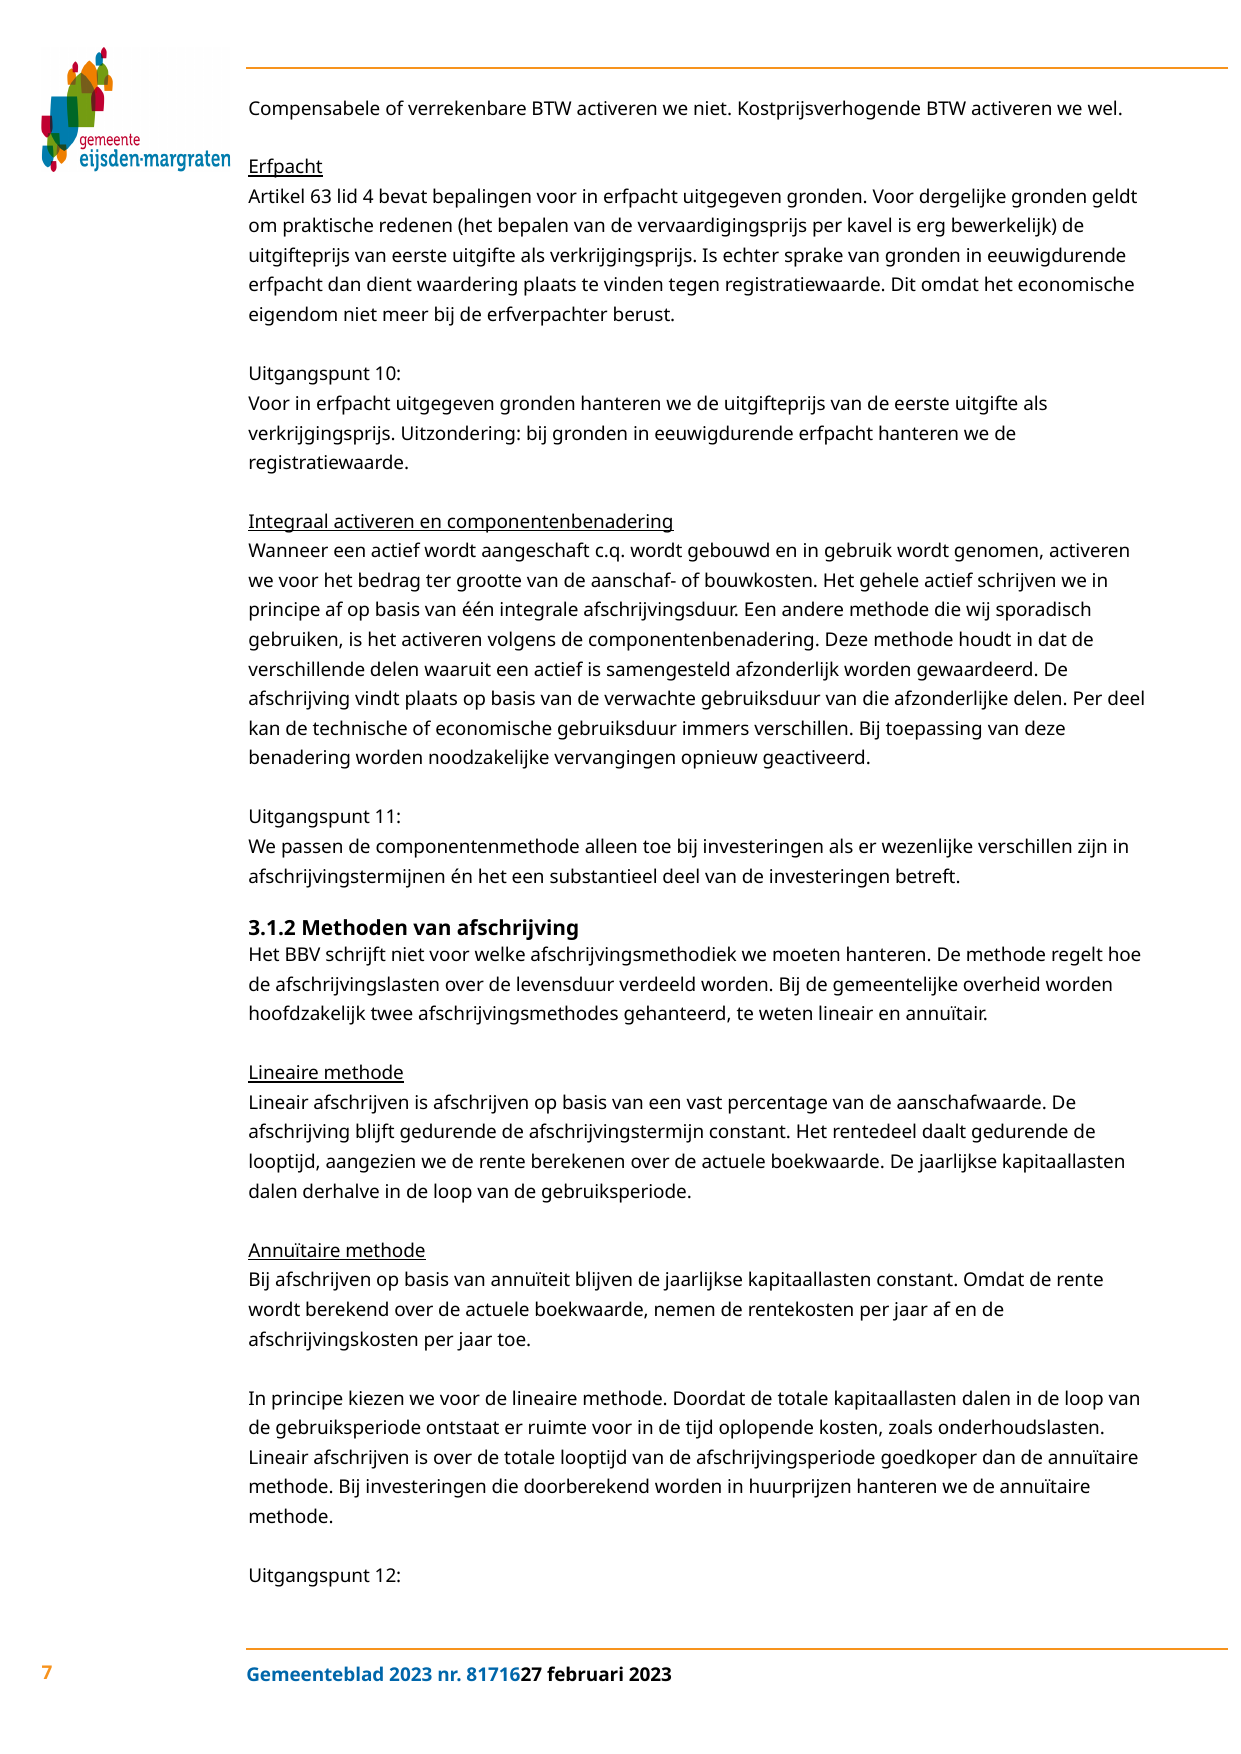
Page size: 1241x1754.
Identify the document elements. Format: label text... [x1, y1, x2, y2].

table_header Uitgangspunt 10: Voor in erfpacht uitgegeven gronden hanteren we de uitgifteprijs van de eerste uitgifte als verkrijgingsprijs. Uitzondering: bij gronden in eeuwigdurende erfpacht hanteren we de registratiewaarde. [248, 361, 1152, 475]
text Bij afschrijven op basis van annuïteit blijven de jaarlijkse kapitaallasten constant. Omdat de rente wordt berekend over de actuele boekwaarde, nemen de rentekosten per jaar af en de afschrijvingskosten per jaar toe. [248, 1267, 1152, 1351]
text Het BBV schrijft niet voor welke afschrijvingsmethodiek we moeten hanteren. De methode regelt hoe de afschrijvingslasten over de levensduur verdeeld worden. Bij de gemeentelijke overheid worden hoofdzakelijk twee afschrijvingsmethodes gehanteerd, te weten lineair en annuïtair. [248, 941, 1152, 1026]
text Lineair afschrijven is afschrijven op basis van een vast percentage van de aanschafwaarde. De afschrijving blijft gedurende de afschrijvingstermijn constant. Het rentedeel daalt gedurende de [248, 1089, 1152, 1144]
picture [41, 47, 231, 172]
table_header Uitgangspunt 12: [248, 1563, 1152, 1588]
text looptijd, aangezien we de rente berekenen over de actuele boekwaarde. De jaarlijkse kapitaallasten dalen derhalve in de loop van de gebruiksperiode. [248, 1148, 1152, 1203]
text 3.1.2 Methoden van afschrijving [248, 913, 1152, 941]
text Wanneer een actief wordt aangeschaft c.q. wordt gebouwd en in gebruik wordt genomen, activeren we voor het bedrag ter grootte van de aanschaf- of bouwkosten. Het gehele actief schrijven we in principe af op basis van één integrale afschrijvingsduur. Een andere methode die wij sporadisch gebruiken, is het activeren volgens de componentenbenadering. Deze methode houdt in dat de verschillende delen waaruit een actief is samengesteld afzonderlijk worden gewaardeerd. De afschrijving vindt plaats op basis van de verwachte gebruiksduur van die afzonderlijke delen. Per deel kan de technische of economische gebruiksduur immers verschillen. Bij toepassing van deze benadering worden noodzakelijke vervangingen opnieuw geactiveerd. [248, 537, 1152, 770]
text Lineaire methode [248, 1059, 1152, 1085]
text In principe kiezen we voor de lineaire methode. Doordat de totale kapitaallasten dalen in de loop van de gebruiksperiode ontstaat er ruimte voor in de tijd oplopende kosten, zoals onderhoudslasten. Lineair afschrijven is over de totale looptijd van de afschrijvingsperiode goedkoper dan de annuïtaire methode. Bij investeringen die doorberekend worden in huurprijzen hanteren we de annuïtaire methode. [248, 1385, 1152, 1529]
text Integraal activeren en componentenbenadering [248, 508, 1152, 533]
table_header Uitgangspunt 11: We passen de componentenmethode alleen toe bij investeringen als er wezenlijke verschillen zijn in afschrijvingstermijnen én het een substantieel deel van de investeringen betreft. [248, 804, 1152, 889]
text Artikel 63 lid 4 bevat bepalingen voor in erfpacht uitgegeven gronden. Voor dergelijke gronden geldt om praktische redenen (het bepalen van de vervaardigingsprijs per kavel is erg bewerkelijk) de uitgifteprijs van eerste uitgifte als verkrijgingsprijs. Is echter sprake van gronden in eeuwigdurende erfpacht dan dient waardering plaats te vinden tegen registratiewaarde. Dit omdat het economische eigendom niet meer bij de erfverpachter berust. [248, 183, 1152, 327]
text Erfpacht [248, 153, 1152, 179]
table_header Compensabele of verrekenbare BTW activeren we niet. Kostprijsverhogende BTW activeren we wel. [248, 95, 1152, 121]
text Annuïtaire methode [248, 1237, 1152, 1263]
